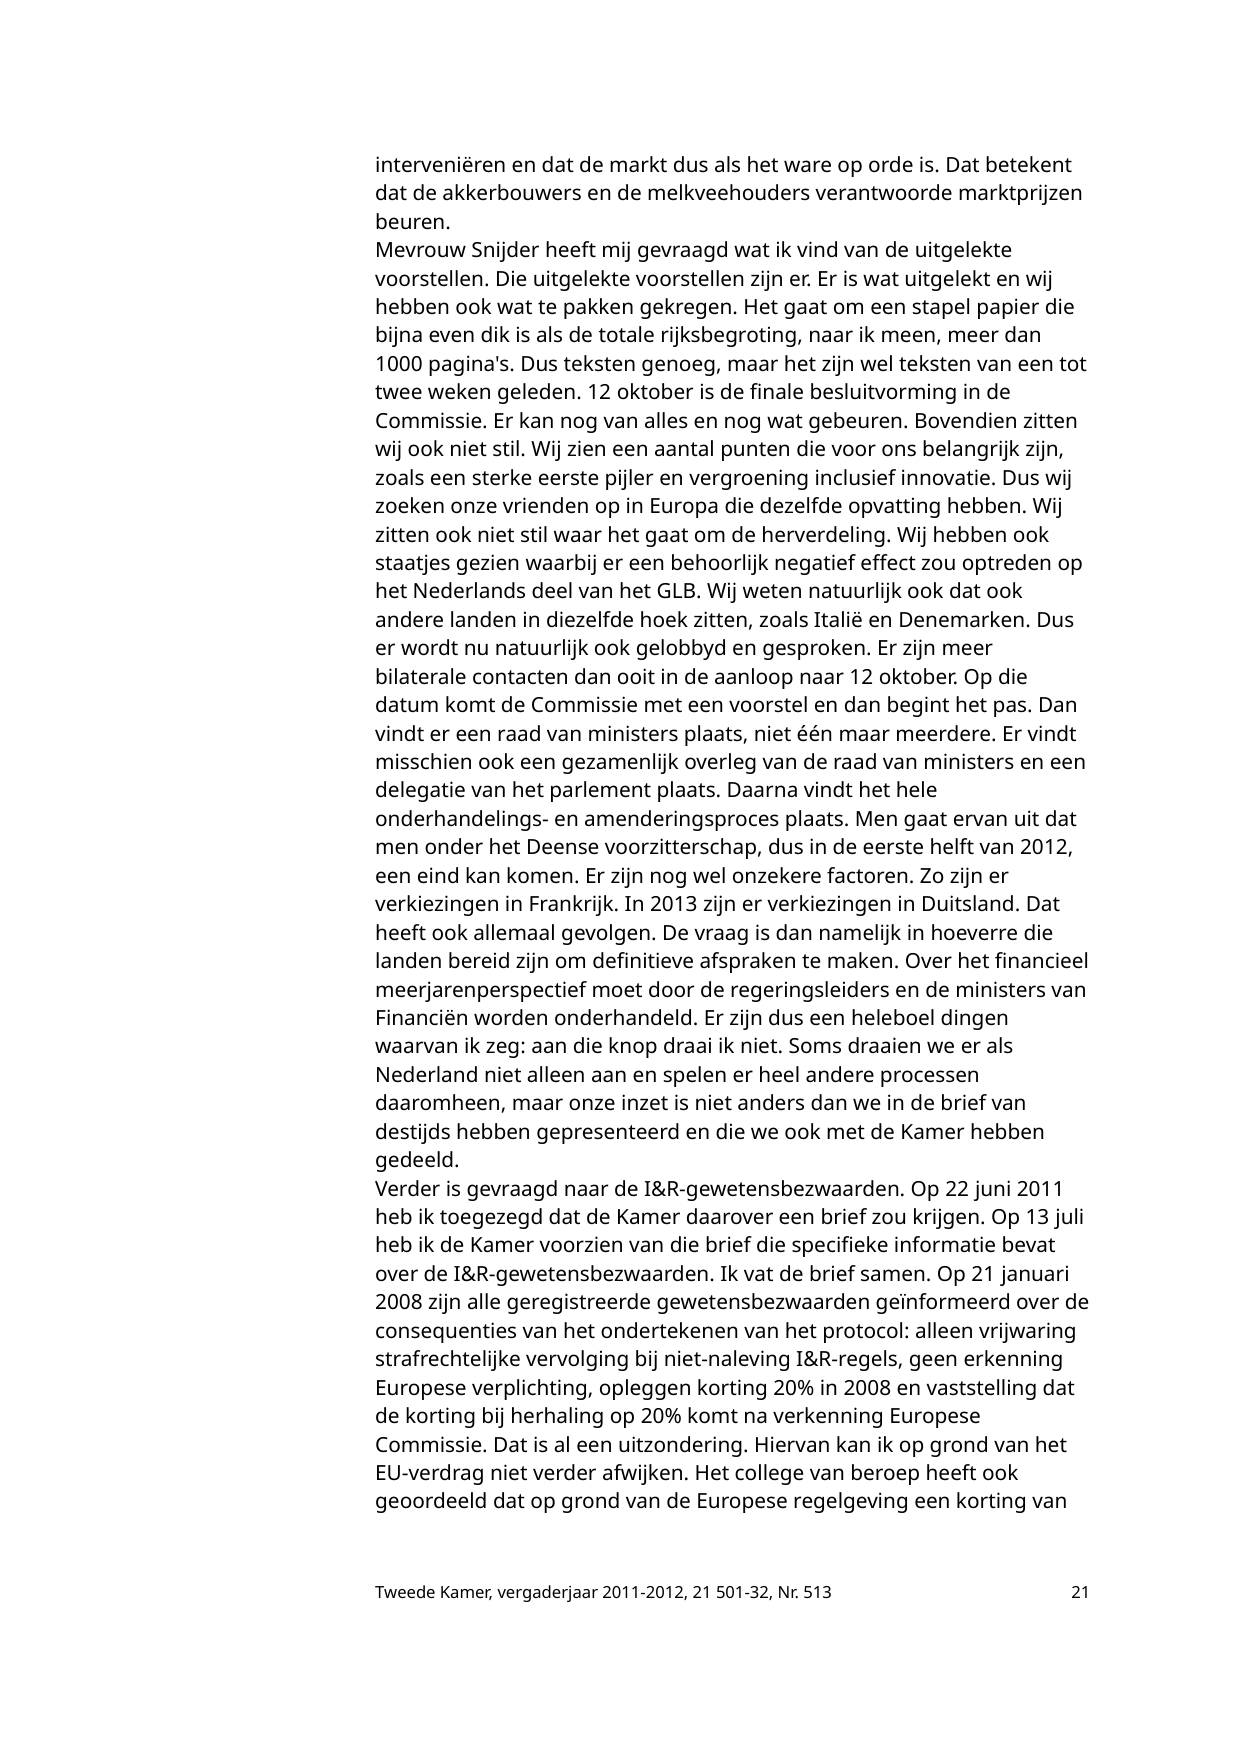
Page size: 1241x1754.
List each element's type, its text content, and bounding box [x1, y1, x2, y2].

text Mevrouw Snijder heeft mij gevraagd wat ik vind van de uitgelekte voorstellen. Die uitgelekte voorstellen zijn er. Er is wat uitgelekt en wij hebben ook wat te pakken gekregen. Het gaat om een stapel papier die bijna even dik is als de totale rijksbegroting, naar ik meen, meer dan 1000 pagina's. Dus teksten genoeg, maar het zijn wel teksten van een tot twee weken geleden. 12 oktober is de finale besluitvorming in de Commissie. Er kan nog van alles en nog wat gebeuren. Bovendien zitten wij ook niet stil. Wij zien een aantal punten die voor ons belangrijk zijn, zoals een sterke eerste pijler en vergroening inclusief innovatie. Dus wij zoeken onze vrienden op in Europa die dezelfde opvatting hebben. Wij zitten ook niet stil waar het gaat om de herverdeling. Wij hebben ook staatjes gezien waarbij er een behoorlijk negatief effect zou optreden op het Nederlands deel van het GLB. Wij weten natuurlijk ook dat ook andere landen in diezelfde hoek zitten, zoals Italië en Denemarken. Dus er wordt nu natuurlijk ook gelobbyd en gesproken. Er zijn meer bilaterale contacten dan ooit in de aanloop naar 12 oktober. Op die datum komt de Commissie met een voorstel en dan begint het pas. Dan vindt er een raad van ministers plaats, niet één maar meerdere. Er vindt misschien ook een gezamenlijk overleg van de raad van ministers en een delegatie van het parlement plaats. Daarna vindt het hele onderhandelings- en amenderingsproces plaats. Men gaat ervan uit dat men onder het Deense voorzitterschap, dus in de eerste helft van 2012, een eind kan komen. Er zijn nog wel onzekere factoren. Zo zijn er verkiezingen in Frankrijk. In 2013 zijn er verkiezingen in Duitsland. Dat heeft ook allemaal gevolgen. De vraag is dan namelijk in hoeverre die landen bereid zijn om definitieve afspraken te maken. Over het financieel meerjarenperspectief moet door de regeringsleiders en de ministers van Financiën worden onderhandeld. Er zijn dus een heleboel dingen waarvan ik zeg: aan die knop draai ik niet. Soms draaien we er als Nederland niet alleen aan en spelen er heel andere processen daaromheen, maar onze inzet is niet anders dan we in de brief van destijds hebben gepresenteerd en die we ook met de Kamer hebben gedeeld. [375, 235, 1090, 1174]
text interveniëren en dat de markt dus als het ware op orde is. Dat betekent dat de akkerbouwers en de melkveehouders verantwoorde marktprijzen beuren. [375, 150, 1090, 235]
text Verder is gevraagd naar de I&R-gewetensbezwaarden. Op 22 juni 2011 heb ik toegezegd dat de Kamer daarover een brief zou krijgen. Op 13 juli heb ik de Kamer voorzien van die brief die specifieke informatie bevat over de I&R-gewetensbezwaarden. Ik vat de brief samen. Op 21 januari 2008 zijn alle geregistreerde gewetensbezwaarden geïnformeerd over de consequenties van het ondertekenen van het protocol: alleen vrijwaring strafrechtelijke vervolging bij niet-naleving I&R-regels, geen erkenning Europese verplichting, opleggen korting 20% in 2008 en vaststelling dat de korting bij herhaling op 20% komt na verkenning Europese Commissie. Dat is al een uitzondering. Hiervan kan ik op grond van het EU-verdrag niet verder afwijken. Het college van beroep heeft ook geoordeeld dat op grond van de Europese regelgeving een korting van [375, 1174, 1090, 1515]
